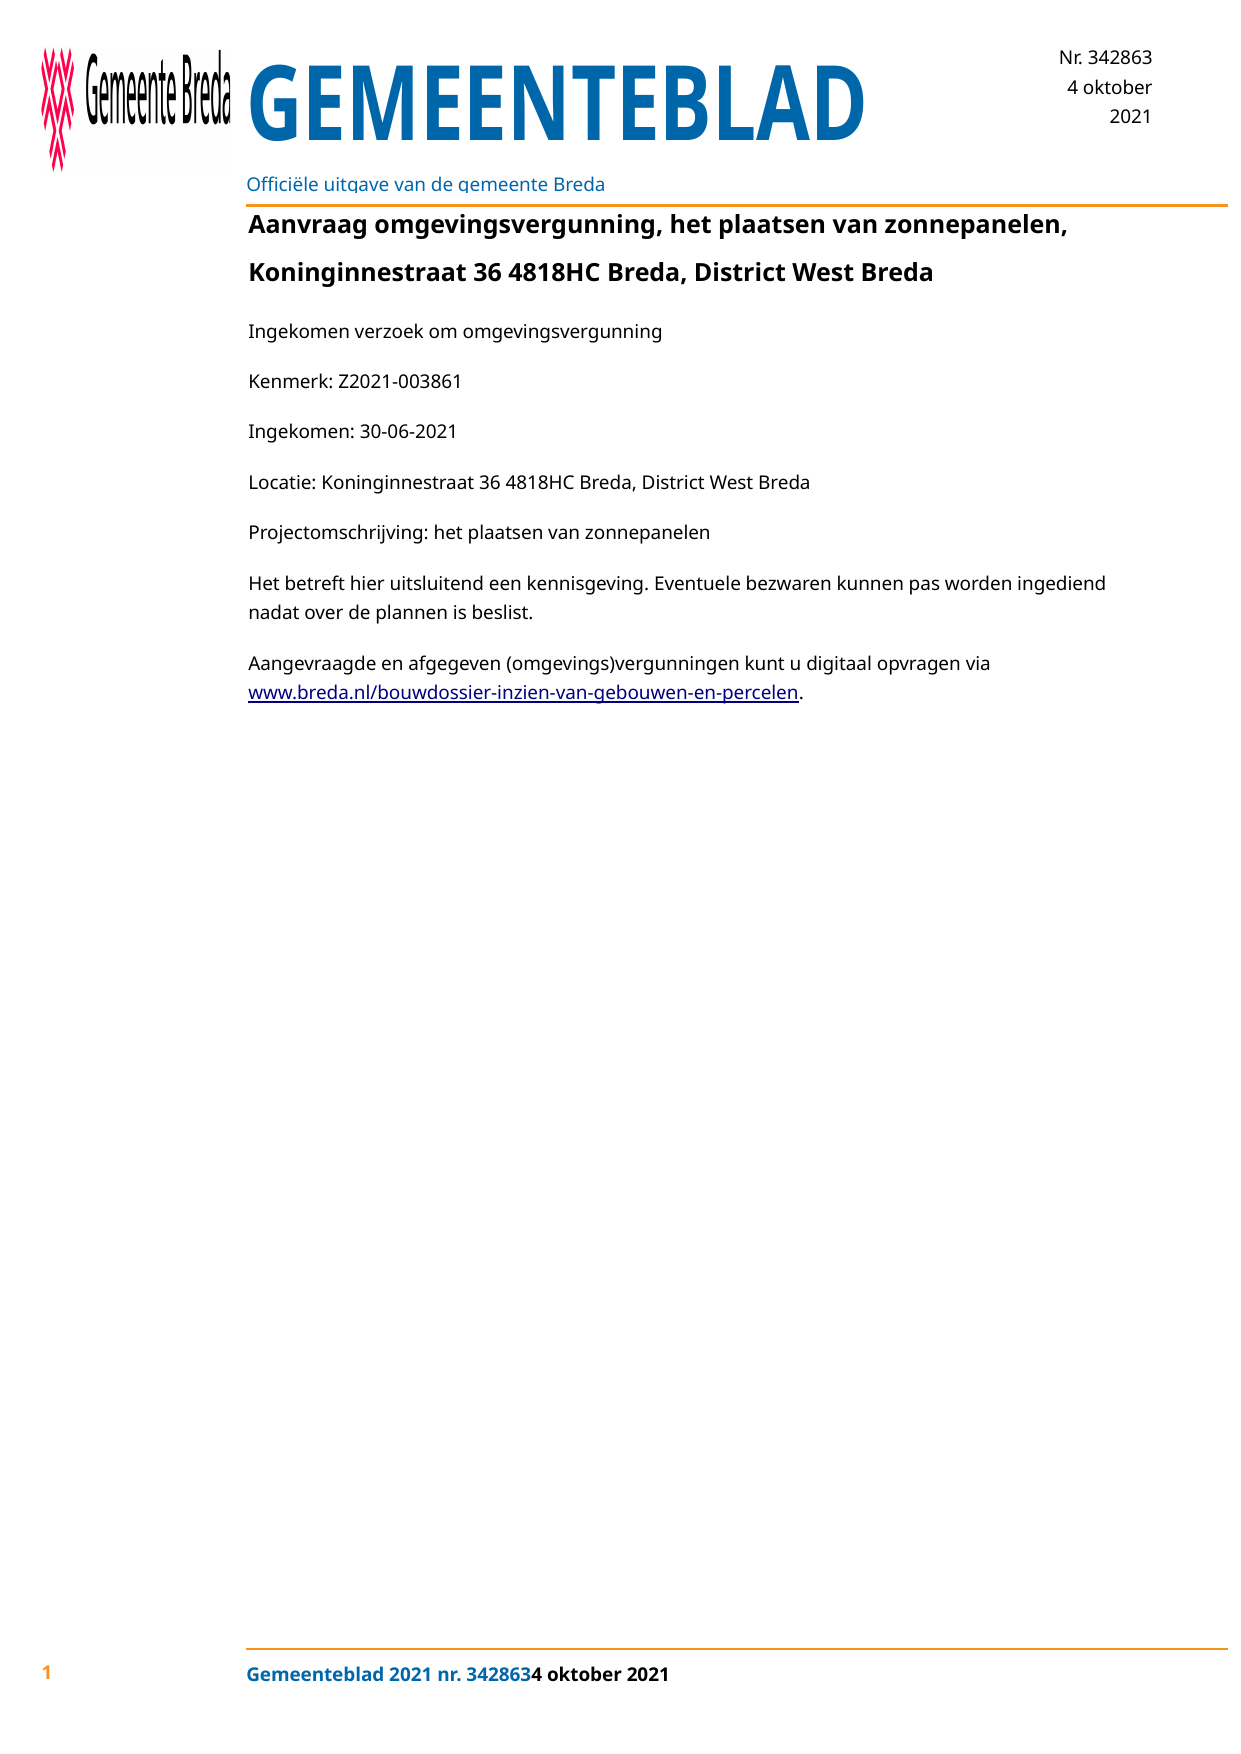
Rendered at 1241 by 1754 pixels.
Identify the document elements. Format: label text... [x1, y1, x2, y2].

text Het betreft hier uitsluitend een kennisgeving. Eventuele bezwaren kunnen pas worden ingediend nadat over de plannen is beslist. [248, 570, 1152, 625]
text Aanvraag omgevingsvergunning, het plaatsen van zonnepanelen, Koninginnestraat 36 4818HC Breda, District West Breda [248, 207, 1152, 288]
text Aangevraagde en afgegeven (omgevings)vergunningen kunt u digitaal opvragen via www.breda.nl/bouwdossier-inzien-van-gebouwen-en-percelen. [248, 650, 1152, 705]
text Locatie: Koninginnestraat 36 4818HC Breda, District West Breda [248, 469, 1152, 495]
text Projectomschrijving: het plaatsen van zonnepanelen [248, 519, 1152, 545]
text Ingekomen: 30-06-2021 [248, 419, 1152, 444]
text Kenmerk: Z2021-003861 [248, 368, 1152, 394]
picture [41, 47, 231, 172]
text Ingekomen verzoek om omgevingsvergunning [248, 318, 1152, 344]
